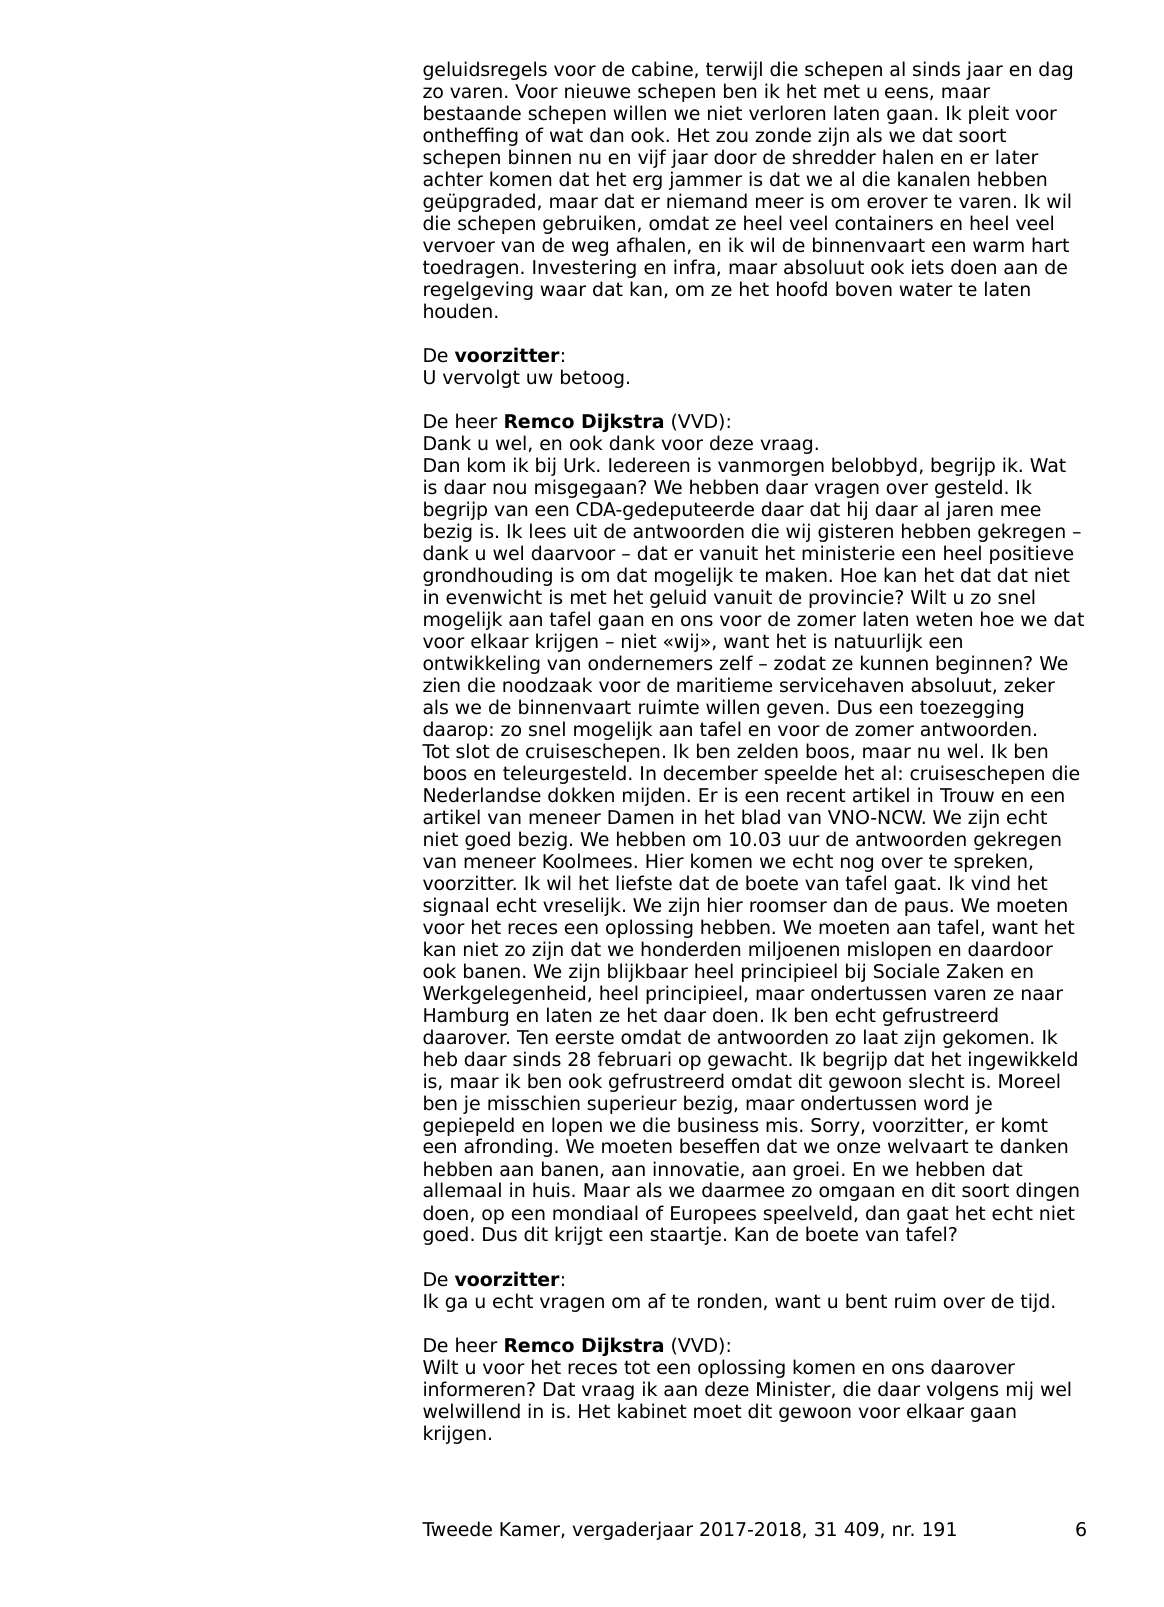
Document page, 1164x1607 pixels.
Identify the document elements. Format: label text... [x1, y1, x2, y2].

text Dan kom ik bij Urk. Iedereen is vanmorgen belobbyd, begrijp ik. Wat is daar nou misgegaan? We hebben daar vragen over gesteld. Ik begrijp van een CDA-gedeputeerde daar dat hij daar al jaren mee bezig is. Ik lees uit de antwoorden die wij gisteren hebben gekregen – dank u wel daarvoor – dat er vanuit het ministerie een heel positieve grondhouding is om dat mogelijk te maken. Hoe kan het dat dat niet in evenwicht is met het geluid vanuit de provincie? Wilt u zo snel mogelijk aan tafel gaan en ons voor de zomer laten weten hoe we dat voor elkaar krijgen – niet «wij», want het is natuurlijk een ontwikkeling van ondernemers zelf – zodat ze kunnen beginnen? We zien die noodzaak voor de maritieme servicehaven absoluut, zeker als we de binnenvaart ruimte willen geven. Dus een toezegging daarop: zo snel mogelijk aan tafel en voor de zomer antwoorden. [422, 455, 1087, 741]
text Tot slot de cruiseschepen. Ik ben zelden boos, maar nu wel. Ik ben boos en teleurgesteld. In december speelde het al: cruiseschepen die Nederlandse dokken mijden. Er is een recent artikel in Trouw en een artikel van meneer Damen in het blad van VNO-NCW. We zijn echt niet goed bezig. We hebben om 10.03 uur de antwoorden gekregen van meneer Koolmees. Hier komen we echt nog over te spreken, voorzitter. Ik wil het liefste dat de boete van tafel gaat. Ik vind het signaal echt vreselijk. We zijn hier roomser dan de paus. We moeten voor het reces een oplossing hebben. We moeten aan tafel, want het kan niet zo zijn dat we honderden miljoenen mislopen en daardoor ook banen. We zijn blijkbaar heel principieel bij Sociale Zaken en Werkgelegenheid, heel principieel, maar ondertussen varen ze naar Hamburg en laten ze het daar doen. Ik ben echt gefrustreerd daarover. Ten eerste omdat de antwoorden zo laat zijn gekomen. Ik heb daar sinds 28 februari op gewacht. Ik begrijp dat het ingewikkeld is, maar ik ben ook gefrustreerd omdat dit gewoon slecht is. Moreel ben je misschien superieur bezig, maar ondertussen word je gepiepeld en lopen we die business mis. Sorry, voorzitter, er komt een afronding. We moeten beseffen dat we onze welvaart te danken hebben aan banen, aan innovatie, aan groei. En we hebben dat allemaal in huis. Maar als we daarmee zo omgaan en dit soort dingen doen, op een mondiaal of Europees speelveld, dan gaat het echt niet goed. Dus dit krijgt een staartje. Kan de boete van tafel? [422, 741, 1087, 1246]
text Ik ga u echt vragen om af te ronden, want u bent ruim over de tijd. [422, 1291, 1087, 1312]
text Wilt u voor het reces tot een oplossing komen en ons daarover informeren? Dat vraag ik aan deze Minister, die daar volgens mij wel welwillend in is. Het kabinet moet dit gewoon voor elkaar gaan krijgen. [422, 1357, 1087, 1444]
text De heer Remco Dijkstra (VVD): [422, 411, 1087, 433]
text De heer Remco Dijkstra (VVD): [422, 1335, 1087, 1357]
text U vervolgt uw betoog. [422, 367, 1087, 389]
text De voorzitter: [422, 345, 1087, 367]
text De voorzitter: [422, 1268, 1087, 1291]
text geluidsregels voor de cabine, terwijl die schepen al sinds jaar en dag zo varen. Voor nieuwe schepen ben ik het met u eens, maar bestaande schepen willen we niet verloren laten gaan. Ik pleit voor ontheffing of wat dan ook. Het zou zonde zijn als we dat soort schepen binnen nu en vijf jaar door de shredder halen en er later achter komen dat het erg jammer is dat we al die kanalen hebben geüpgraded, maar dat er niemand meer is om erover te varen. Ik wil die schepen gebruiken, omdat ze heel veel containers en heel veel vervoer van de weg afhalen, en ik wil de binnenvaart een warm hart toedragen. Investering en infra, maar absoluut ook iets doen aan de regelgeving waar dat kan, om ze het hoofd boven water te laten houden. [422, 59, 1087, 323]
text Dank u wel, en ook dank voor deze vraag. [422, 433, 1087, 455]
